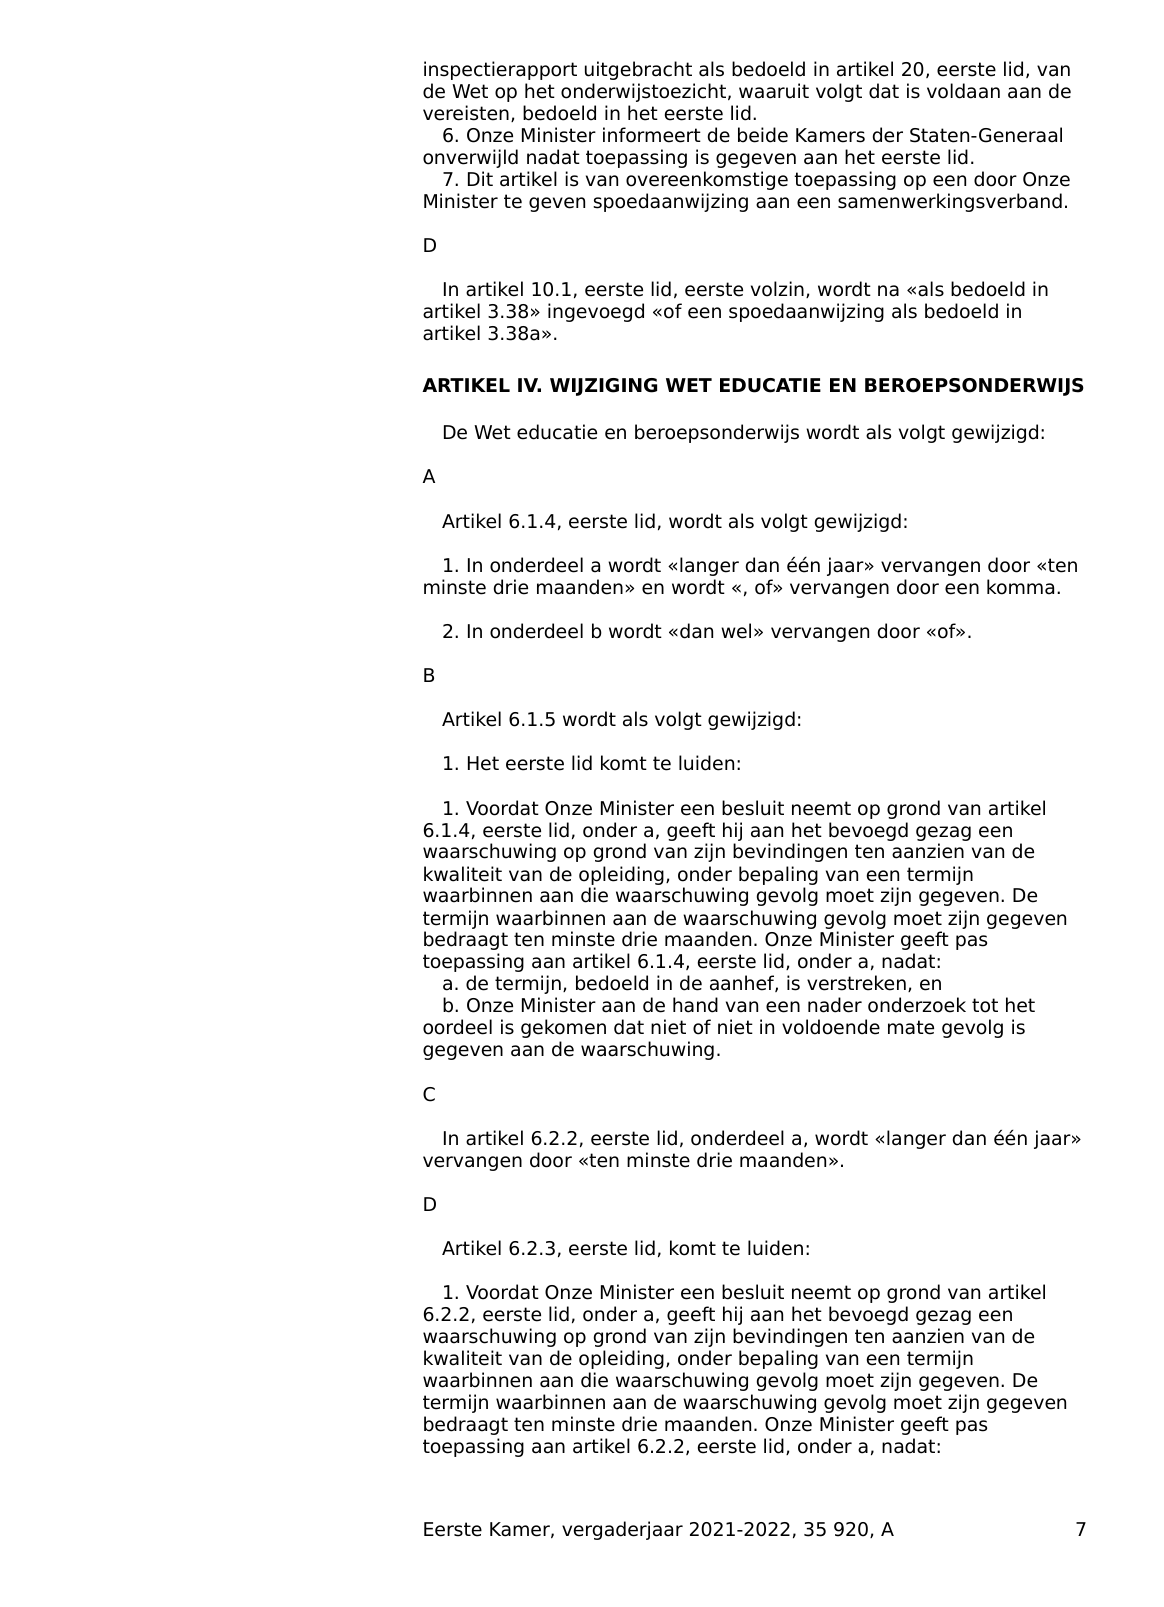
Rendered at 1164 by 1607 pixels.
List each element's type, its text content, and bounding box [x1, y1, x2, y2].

text De Wet educatie en beroepsonderwijs wordt als volgt gewijzigd: [422, 422, 1087, 444]
text B [422, 665, 1087, 687]
subtitle ARTIKEL IV. WIJZIGING WET EDUCATIE EN BEROEPSONDERWIJS [422, 375, 1087, 397]
text D [422, 1194, 1087, 1216]
text In artikel 10.1, eerste lid, eerste volzin, wordt na «als bedoeld in artikel 3.38» ingevoegd «of een spoedaanwijzing als bedoeld in artikel 3.38a». [422, 279, 1087, 345]
text 1. Voordat Onze Minister een besluit neemt op grond van artikel 6.2.2, eerste lid, onder a, geeft hij aan het bevoegd gezag een waarschuwing op grond van zijn bevindingen ten aanzien van de kwaliteit van de opleiding, onder bepaling van een termijn waarbinnen aan die waarschuwing gevolg moet zijn gegeven. De termijn waarbinnen aan de waarschuwing gevolg moet zijn gegeven bedraagt ten minste drie maanden. Onze Minister geeft pas toepassing aan artikel 6.2.2, eerste lid, onder a, nadat: [422, 1282, 1087, 1458]
text a. de termijn, bedoeld in de aanhef, is verstreken, en [422, 973, 1087, 995]
text Artikel 6.1.4, eerste lid, wordt als volgt gewijzigd: [422, 511, 1087, 532]
text Artikel 6.1.5 wordt als volgt gewijzigd: [422, 709, 1087, 731]
text b. Onze Minister aan de hand van een nader onderzoek tot het oordeel is gekomen dat niet of niet in voldoende mate gevolg is gegeven aan de waarschuwing. [422, 995, 1087, 1061]
text C [422, 1083, 1087, 1105]
text A [422, 466, 1087, 488]
text 2. In onderdeel b wordt «dan wel» vervangen door «of». [422, 621, 1087, 643]
text In artikel 6.2.2, eerste lid, onderdeel a, wordt «langer dan één jaar» vervangen door «ten minste drie maanden». [422, 1128, 1087, 1172]
text 6. Onze Minister informeert de beide Kamers der Staten-Generaal onverwijld nadat toepassing is gegeven aan het eerste lid. [422, 125, 1087, 169]
text Artikel 6.2.3, eerste lid, komt te luiden: [422, 1238, 1087, 1260]
text D [422, 235, 1087, 257]
text 1. Het eerste lid komt te luiden: [422, 753, 1087, 775]
text 7. Dit artikel is van overeenkomstige toepassing op een door Onze Minister te geven spoedaanwijzing aan een samenwerkingsverband. [422, 169, 1087, 213]
text 1. In onderdeel a wordt «langer dan één jaar» vervangen door «ten minste drie maanden» en wordt «, of» vervangen door een komma. [422, 555, 1087, 599]
text 1. Voordat Onze Minister een besluit neemt op grond van artikel 6.1.4, eerste lid, onder a, geeft hij aan het bevoegd gezag een waarschuwing op grond van zijn bevindingen ten aanzien van de kwaliteit van de opleiding, onder bepaling van een termijn waarbinnen aan die waarschuwing gevolg moet zijn gegeven. De termijn waarbinnen aan de waarschuwing gevolg moet zijn gegeven bedraagt ten minste drie maanden. Onze Minister geeft pas toepassing aan artikel 6.1.4, eerste lid, onder a, nadat: [422, 797, 1087, 973]
text inspectierapport uitgebracht als bedoeld in artikel 20, eerste lid, van de Wet op het onderwijstoezicht, waaruit volgt dat is voldaan aan de vereisten, bedoeld in het eerste lid. [422, 59, 1087, 125]
